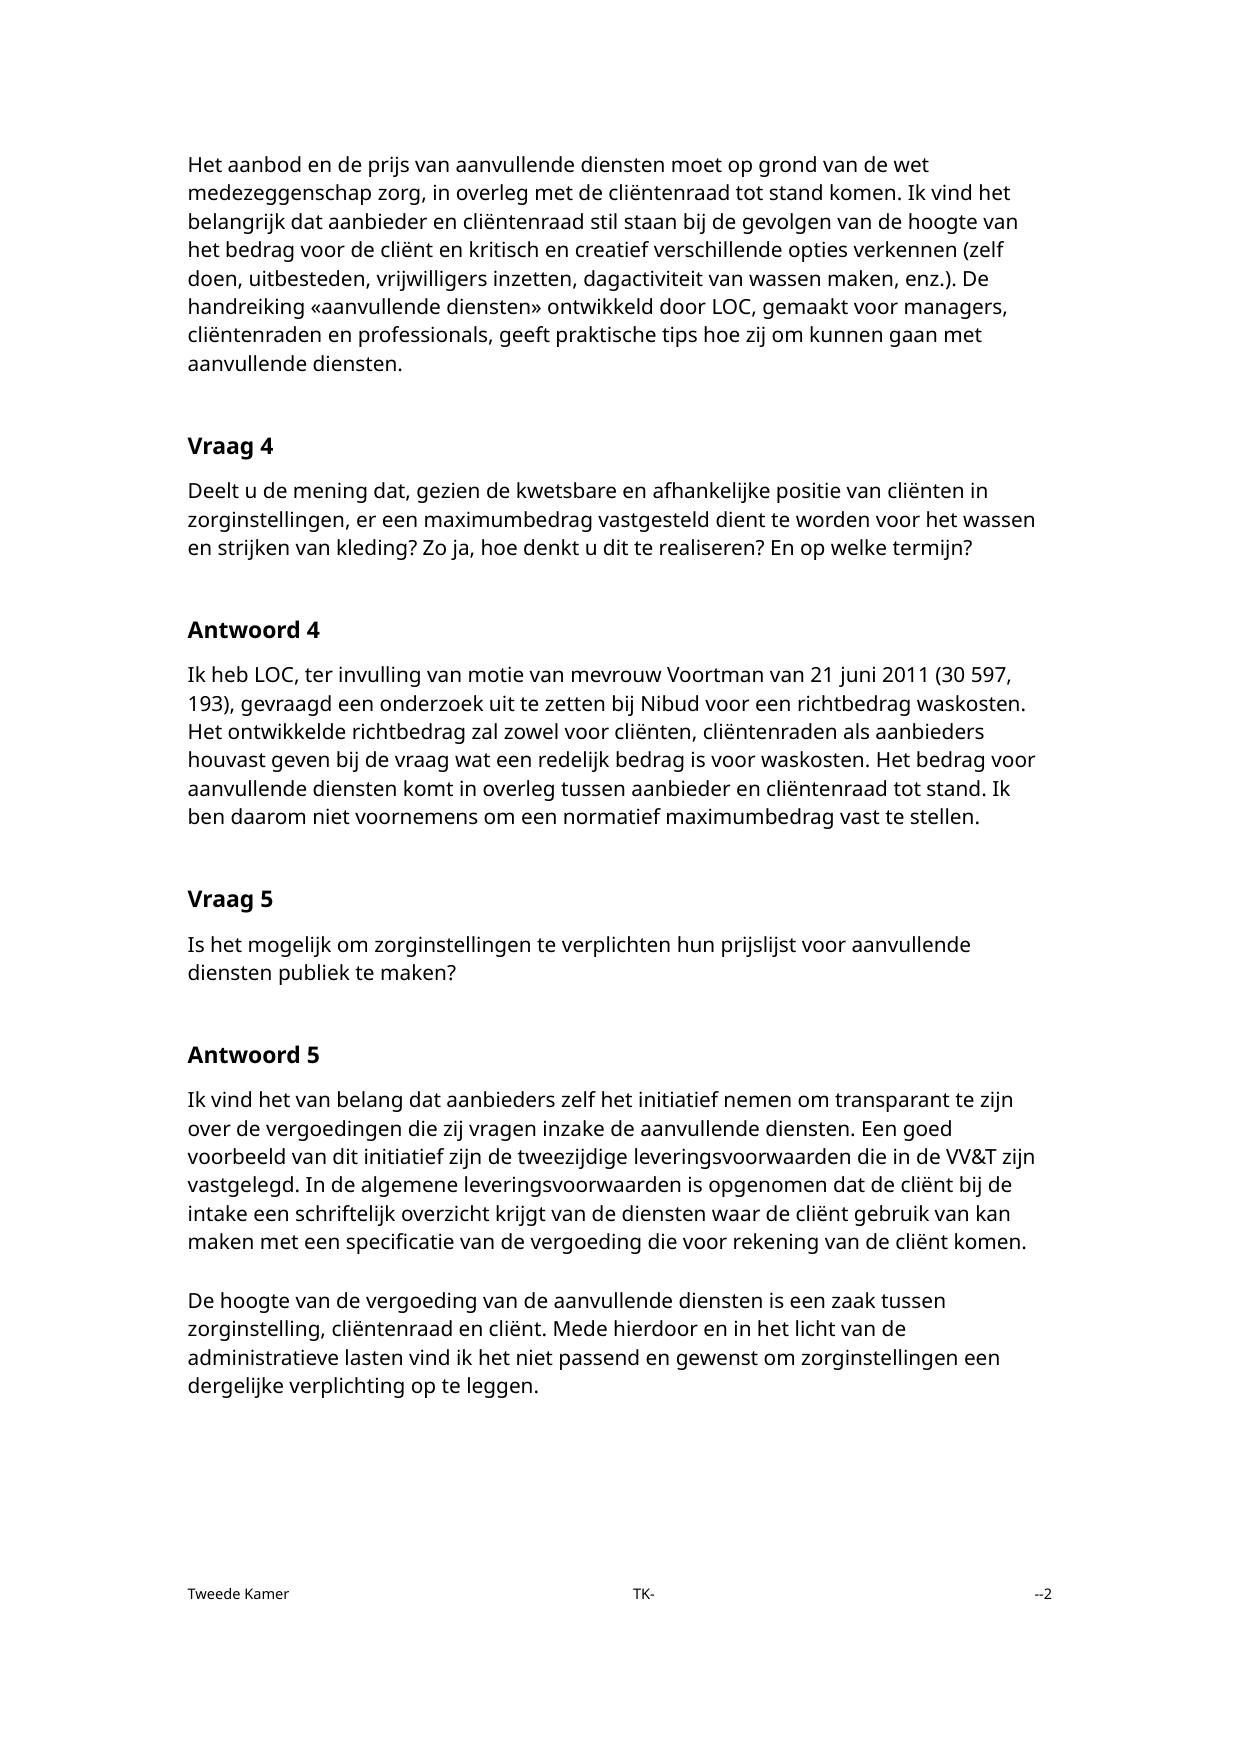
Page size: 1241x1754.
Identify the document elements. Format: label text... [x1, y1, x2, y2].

text Is het mogelijk om zorginstellingen te verplichten hun prijslijst voor aanvullende diensten publiek te maken? [187, 930, 1053, 987]
subtitle Antwoord 5 [187, 1039, 1053, 1070]
text Deelt u de mening dat, gezien de kwetsbare en afhankelijke positie van cliënten in zorginstellingen, er een maximumbedrag vastgesteld dient te worden voor het wassen en strijken van kleding? Zo ja, hoe denkt u dit te realiseren? En op welke termijn? [187, 476, 1053, 562]
text Ik vind het van belang dat aanbieders zelf het initiatief nemen om transparant te zijn over de vergoedingen die zij vragen inzake de aanvullende diensten. Een goed voorbeeld van dit initiatief zijn de tweezijdige leveringsvoorwaarden die in de VV&T zijn vastgelegd. In de algemene leveringsvoorwaarden is opgenomen dat de cliënt bij de intake een schriftelijk overzicht krijgt van de diensten waar de cliënt gebruik van kan maken met een specificatie van de vergoeding die voor rekening van de cliënt komen. [187, 1085, 1053, 1256]
subtitle Vraag 5 [187, 883, 1053, 915]
text Ik heb LOC, ter invulling van motie van mevrouw Voortman van 21 juni 2011 (30 597, 193), gevraagd een onderzoek uit te zetten bij Nibud voor een richtbedrag waskosten. Het ontwikkelde richtbedrag zal zowel voor cliënten, cliëntenraden als aanbieders houvast geven bij de vraag wat een redelijk bedrag is voor waskosten. Het bedrag voor aanvullende diensten komt in overleg tussen aanbieder en cliëntenraad tot stand. Ik ben daarom niet voornemens om een normatief maximumbedrag vast te stellen. [187, 660, 1053, 831]
text De hoogte van de vergoeding van de aanvullende diensten is een zaak tussen zorginstelling, cliëntenraad en cliënt. Mede hierdoor en in het licht van de administratieve lasten vind ik het niet passend en gewenst om zorginstellingen een dergelijke verplichting op te leggen. [187, 1286, 1053, 1400]
text Het aanbod en de prijs van aanvullende diensten moet op grond van de wet medezeggenschap zorg, in overleg met de cliëntenraad tot stand komen. Ik vind het belangrijk dat aanbieder en cliëntenraad stil staan bij de gevolgen van de hoogte van het bedrag voor de cliënt en kritisch en creatief verschillende opties verkennen (zelf doen, uitbesteden, vrijwilligers inzetten, dagactiviteit van wassen maken, enz.). De handreiking «aanvullende diensten» ontwikkeld door LOC, gemaakt voor managers, cliëntenraden en professionals, geeft praktische tips hoe zij om kunnen gaan met aanvullende diensten. [187, 150, 1053, 377]
subtitle Antwoord 4 [187, 614, 1053, 645]
subtitle Vraag 4 [187, 430, 1053, 461]
